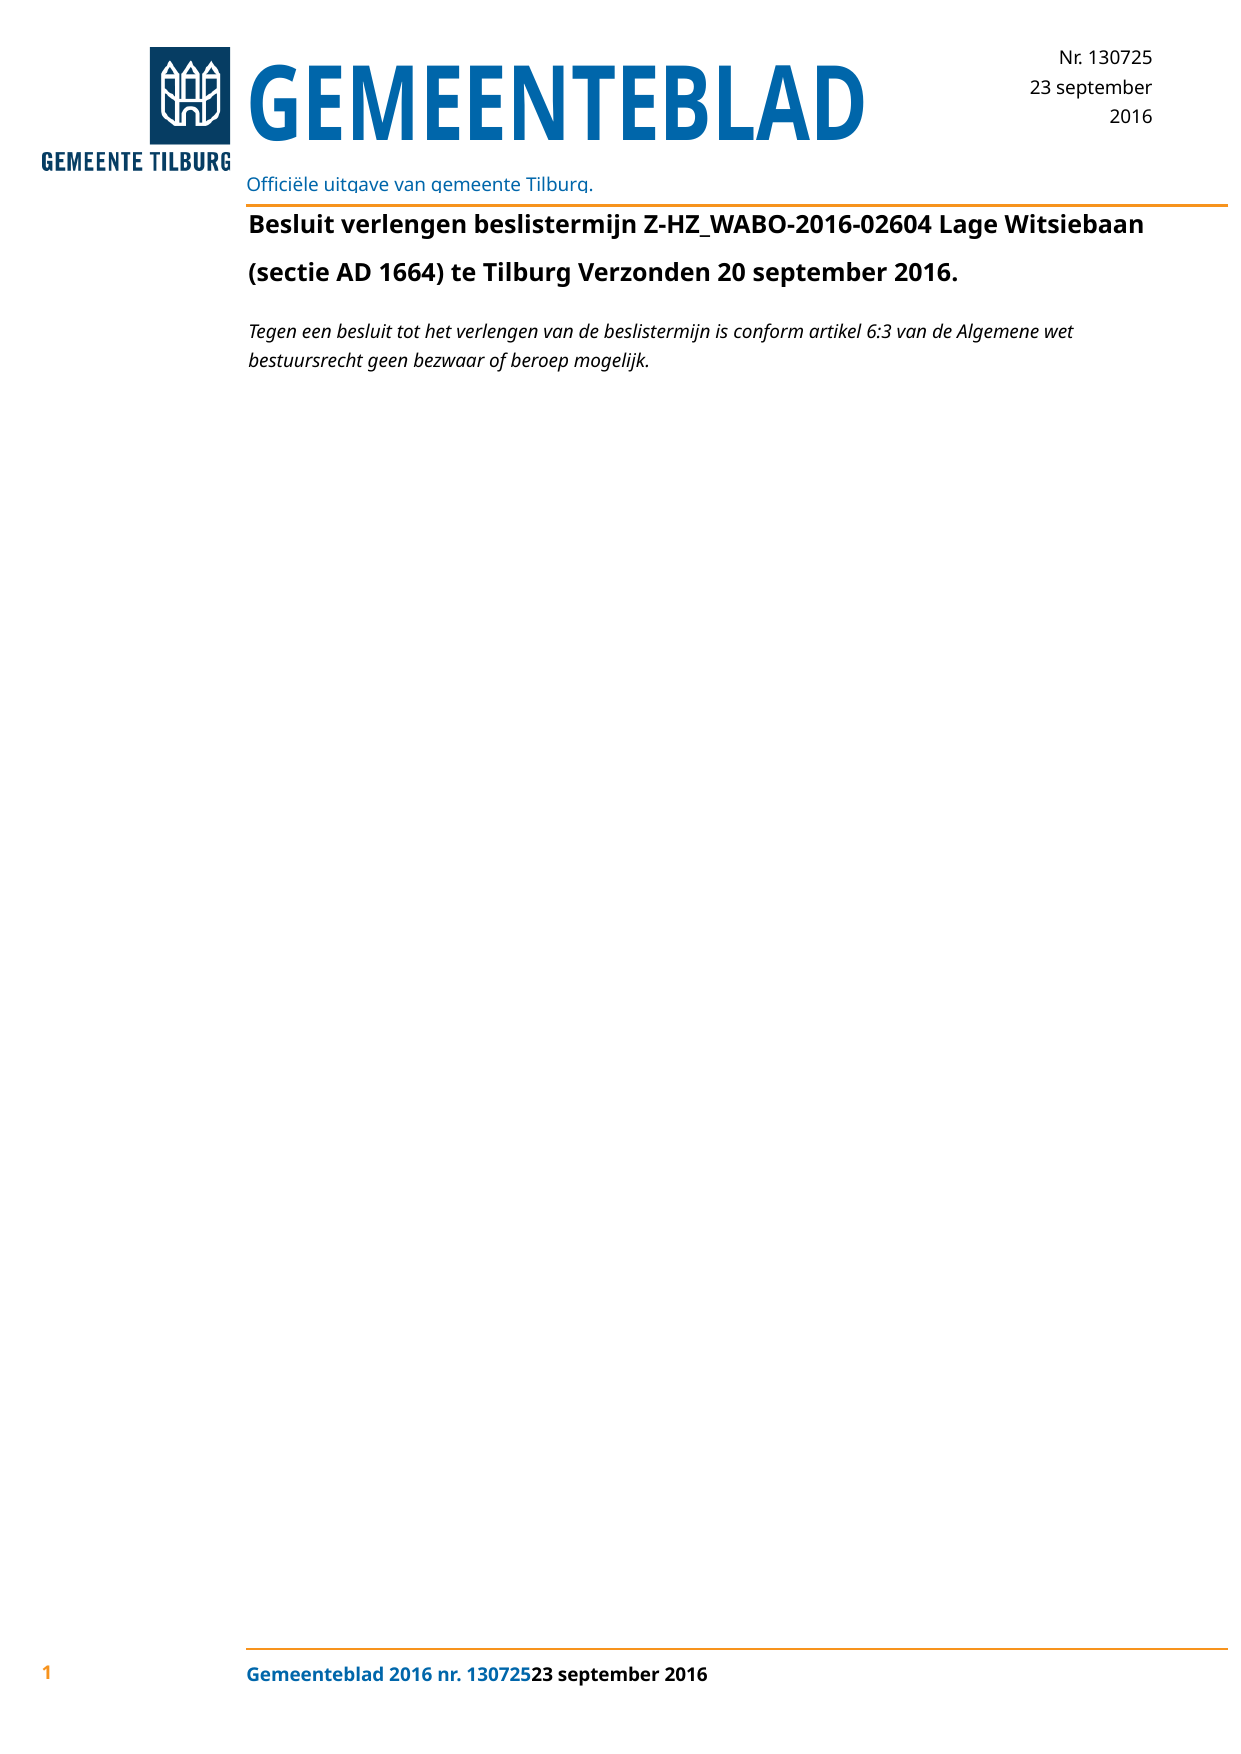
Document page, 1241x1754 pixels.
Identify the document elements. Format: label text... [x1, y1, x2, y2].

text Tegen een besluit tot het verlengen van de beslistermijn is conform artikel 6:3 van de Algemene wet bestuursrecht geen bezwaar of beroep mogelijk. [248, 318, 1152, 373]
text Besluit verlengen beslistermijn Z-HZ_WABO-2016-02604 Lage Witsiebaan (sectie AD 1664) te Tilburg Verzonden 20 september 2016. [248, 207, 1152, 288]
picture [41, 47, 231, 172]
